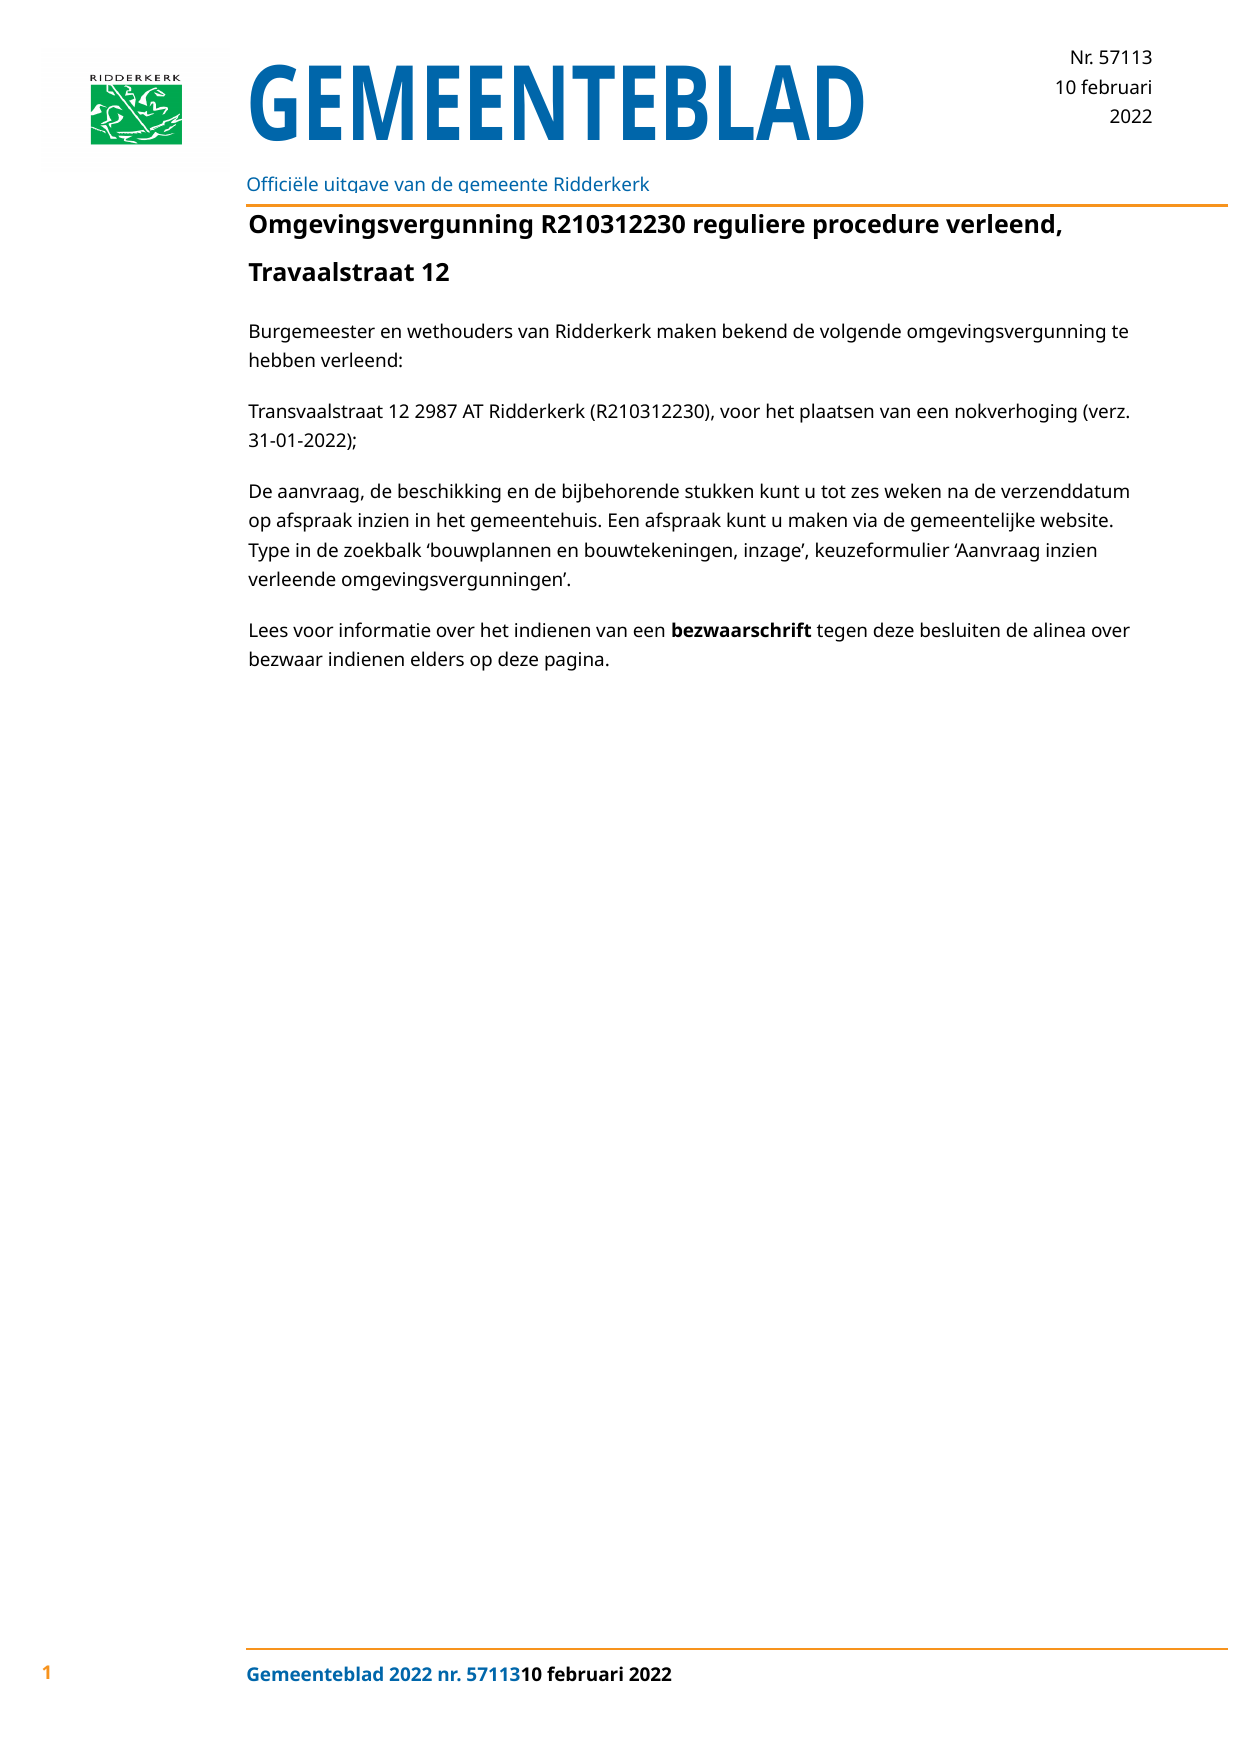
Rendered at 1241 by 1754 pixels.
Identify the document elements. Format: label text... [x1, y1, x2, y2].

text De aanvraag, de beschikking en de bijbehorende stukken kunt u tot zes weken na de verzenddatum op afspraak inzien in het gemeentehuis. Een afspraak kunt u maken via de gemeentelijke website. Type in de zoekbalk ‘bouwplannen en bouwtekeningen, inzage’, keuzeformulier ‘Aanvraag inzien verleende omgevingsvergunningen’. [248, 478, 1152, 592]
text Transvaalstraat 12 2987 AT Ridderkerk (R210312230), voor het plaatsen van een nokverhoging (verz. 31-01-2022); [248, 398, 1152, 453]
text Lees voor informatie over het indienen van een bezwaarschrift tegen deze besluiten de alinea over bezwaar indienen elders op deze pagina. [248, 617, 1152, 672]
picture [41, 47, 231, 172]
text Omgevingsvergunning R210312230 reguliere procedure verleend, Travaalstraat 12 [248, 207, 1152, 288]
text Burgemeester en wethouders van Ridderkerk maken bekend de volgende omgevingsvergunning te hebben verleend: [248, 318, 1152, 373]
